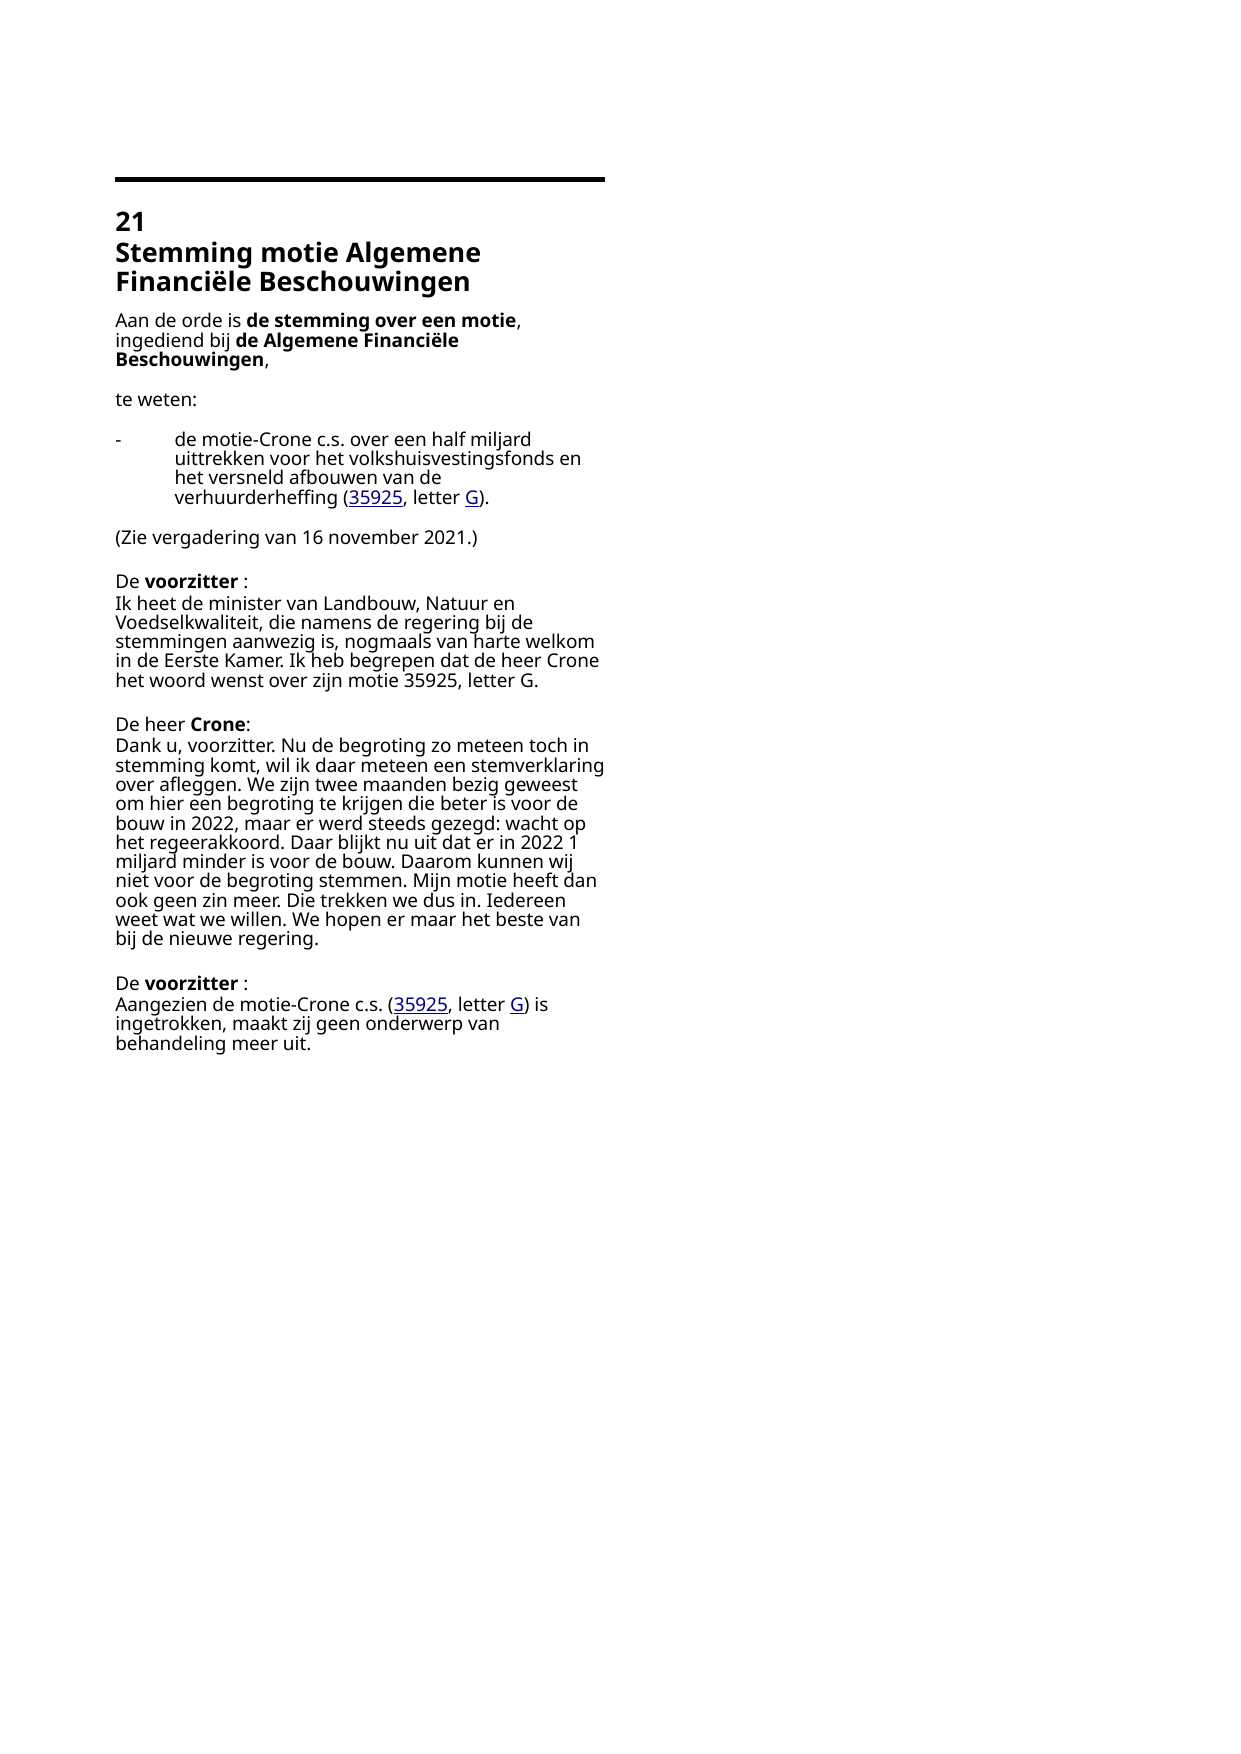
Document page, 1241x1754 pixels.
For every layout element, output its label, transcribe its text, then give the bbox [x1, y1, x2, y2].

text (Zie vergadering van 16 november 2021.) [115, 529, 605, 548]
text Ik heet de minister van Landbouw, Natuur en Voedselkwaliteit, die namens de regering bij de stemmingen aanwezig is, nogmaals van harte welkom in de Eerste Kamer. Ik heb begrepen dat de heer Crone het woord wenst over zijn motie 35925, letter G. [115, 594, 605, 691]
text De heer Crone: [115, 712, 605, 737]
text Aangezien de motie-Crone c.s. (35925, letter G) is ingetrokken, maakt zij geen onderwerp van behandeling meer uit. [115, 996, 605, 1054]
text te weten: [115, 391, 605, 410]
list de motie-Crone c.s. over een half miljard uittrekken voor het volkshuisvestingsfonds en het versneld afbouwen van de verhuurderheffing (35925, letter G). [115, 431, 605, 508]
text 21 [115, 203, 605, 239]
text Dank u, voorzitter. Nu de begroting zo meteen toch in stemming komt, wil ik daar meteen een stemverklaring over afleggen. We zijn twee maanden bezig geweest om hier een begroting te krijgen die beter is voor de bouw in 2022, maar er werd steeds gezegd: wacht op het regeerakkoord. Daar blijkt nu uit dat er in 2022 1 miljard minder is voor de bouw. Daarom kunnen wij niet voor de begroting stemmen. Mijn motie heeft dan ook geen zin meer. Die trekken we dus in. Iedereen weet wat we willen. We hopen er maar het beste van bij de nieuwe regering. [115, 737, 605, 949]
text De voorzitter : [115, 970, 605, 996]
text De voorzitter : [115, 569, 605, 594]
text Aan de orde is de stemming over een motie, ingediend bij de Algemene Financiële Beschouwingen, [115, 312, 605, 370]
text Stemming motie Algemene Financiële Beschouwingen [115, 239, 605, 312]
